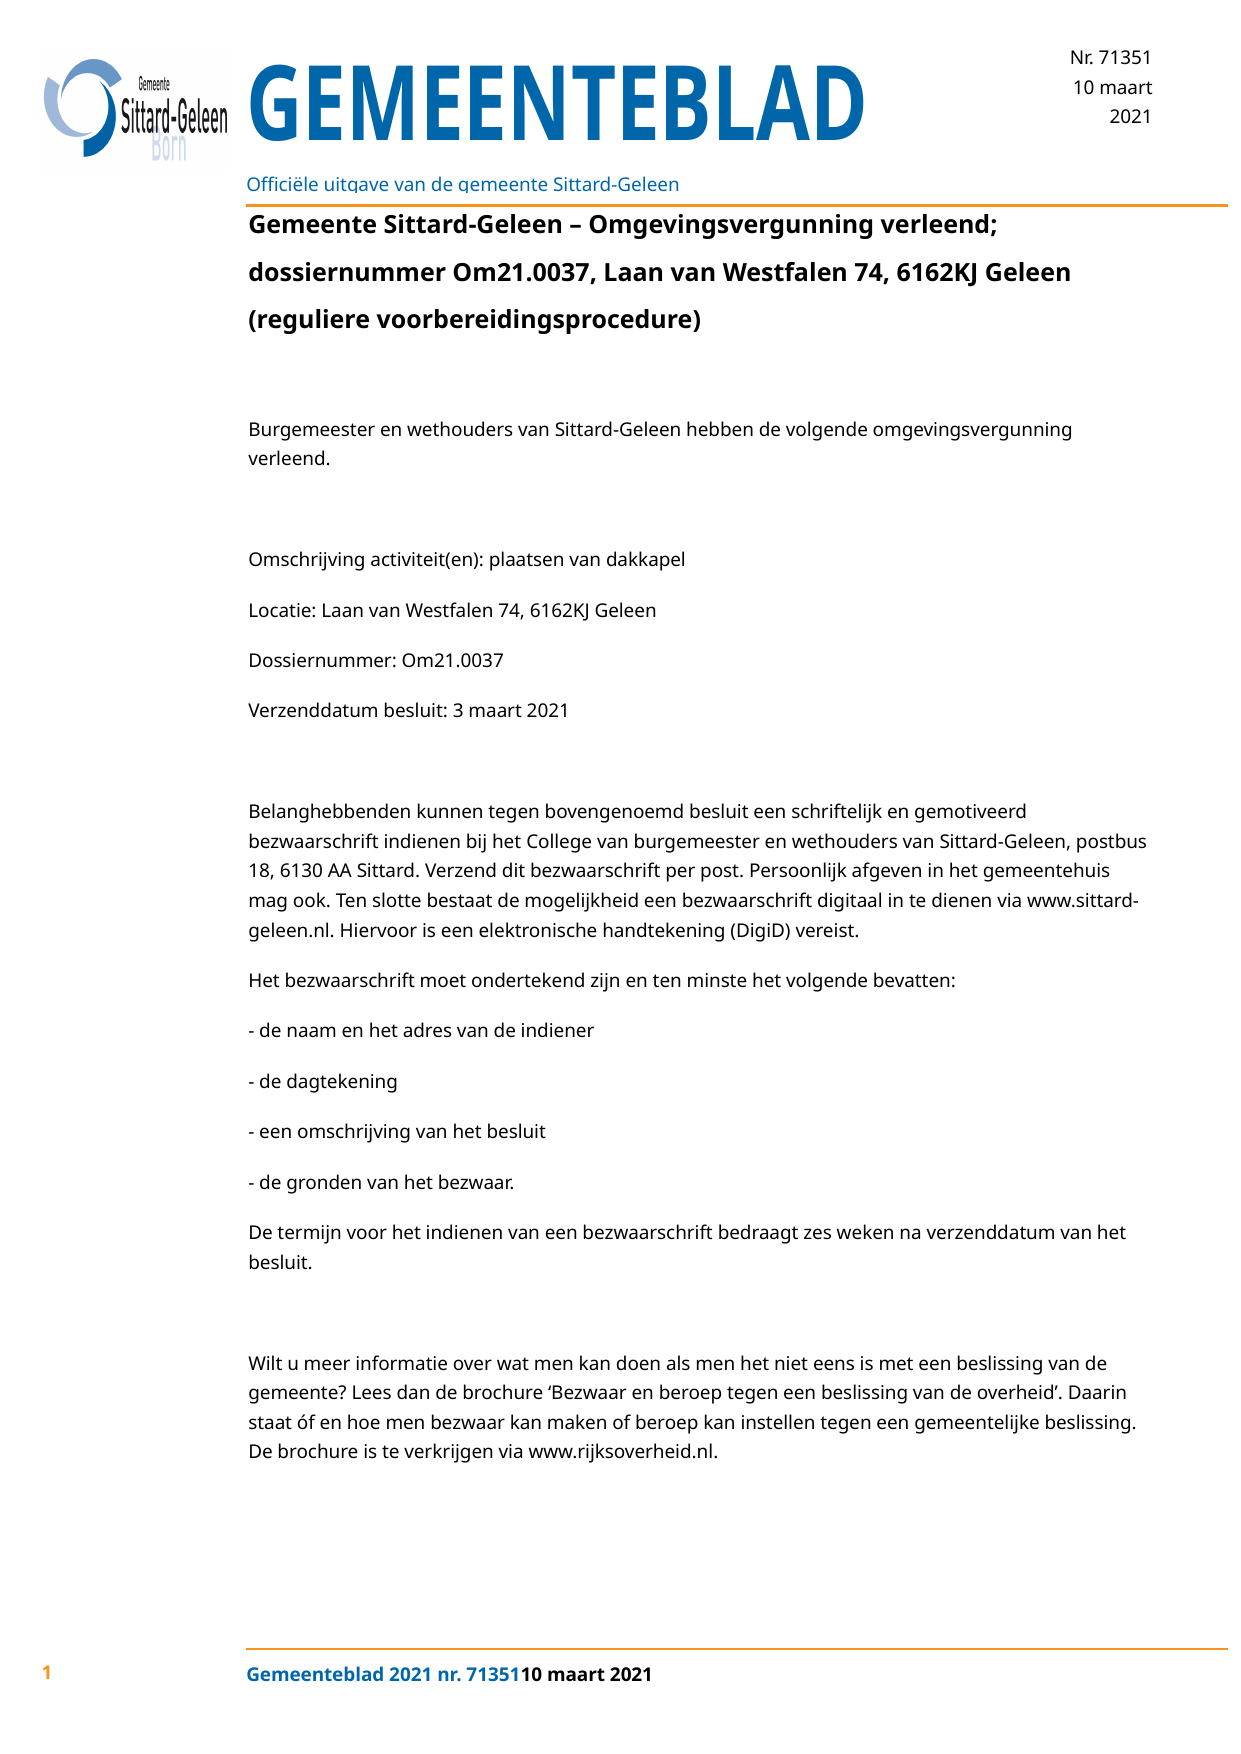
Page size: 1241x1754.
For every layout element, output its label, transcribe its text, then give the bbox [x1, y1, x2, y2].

text Belanghebbenden kunnen tegen bovengenoemd besluit een schriftelijk en gemotiveerd bezwaarschrift indienen bij het College van burgemeester en wethouders van Sittard-Geleen, postbus 18, 6130 AA Sittard. Verzend dit bezwaarschrift per post. Persoonlijk afgeven in het gemeentehuis mag ook. Ten slotte bestaat de mogelijkheid een bezwaarschrift digitaal in te dienen via www.sittard-geleen.nl. Hiervoor is een elektronische handtekening (DigiD) vereist. [248, 798, 1152, 942]
text - de gronden van het bezwaar. [248, 1169, 1152, 1194]
text Locatie: Laan van Westfalen 74, 6162KJ Geleen [248, 597, 1152, 622]
text Wilt u meer informatie over wat men kan doen als men het niet eens is met een beslissing van de gemeente? Lees dan de brochure ‘Bezwaar en beroep tegen een beslissing van de overheid’. Daarin staat óf en hoe men bezwaar kan maken of beroep kan instellen tegen een gemeentelijke beslissing. De brochure is te verkrijgen via www.rijksoverheid.nl. [248, 1350, 1152, 1464]
text De termijn voor het indienen van een bezwaarschrift bedraagt zes weken na verzenddatum van het besluit. [248, 1219, 1152, 1274]
picture [41, 47, 231, 172]
text Verzenddatum besluit: 3 maart 2021 [248, 698, 1152, 723]
text Omschrijving activiteit(en): plaatsen van dakkapel [248, 546, 1152, 572]
text - een omschrijving van het besluit [248, 1118, 1152, 1144]
text - de dagtekening [248, 1068, 1152, 1094]
text Burgemeester en wethouders van Sittard-Geleen hebben de volgende omgevingsvergunning verleend. [248, 416, 1152, 471]
text Dossiernummer: Om21.0037 [248, 647, 1152, 673]
text Gemeente Sittard-Geleen – Omgevingsvergunning verleend; dossiernummer Om21.0037, Laan van Westfalen 74, 6162KJ Geleen (reguliere voorbereidingsprocedure) [248, 207, 1152, 336]
text Het bezwaarschrift moet ondertekend zijn en ten minste het volgende bevatten: [248, 967, 1152, 993]
text - de naam en het adres van de indiener [248, 1018, 1152, 1043]
